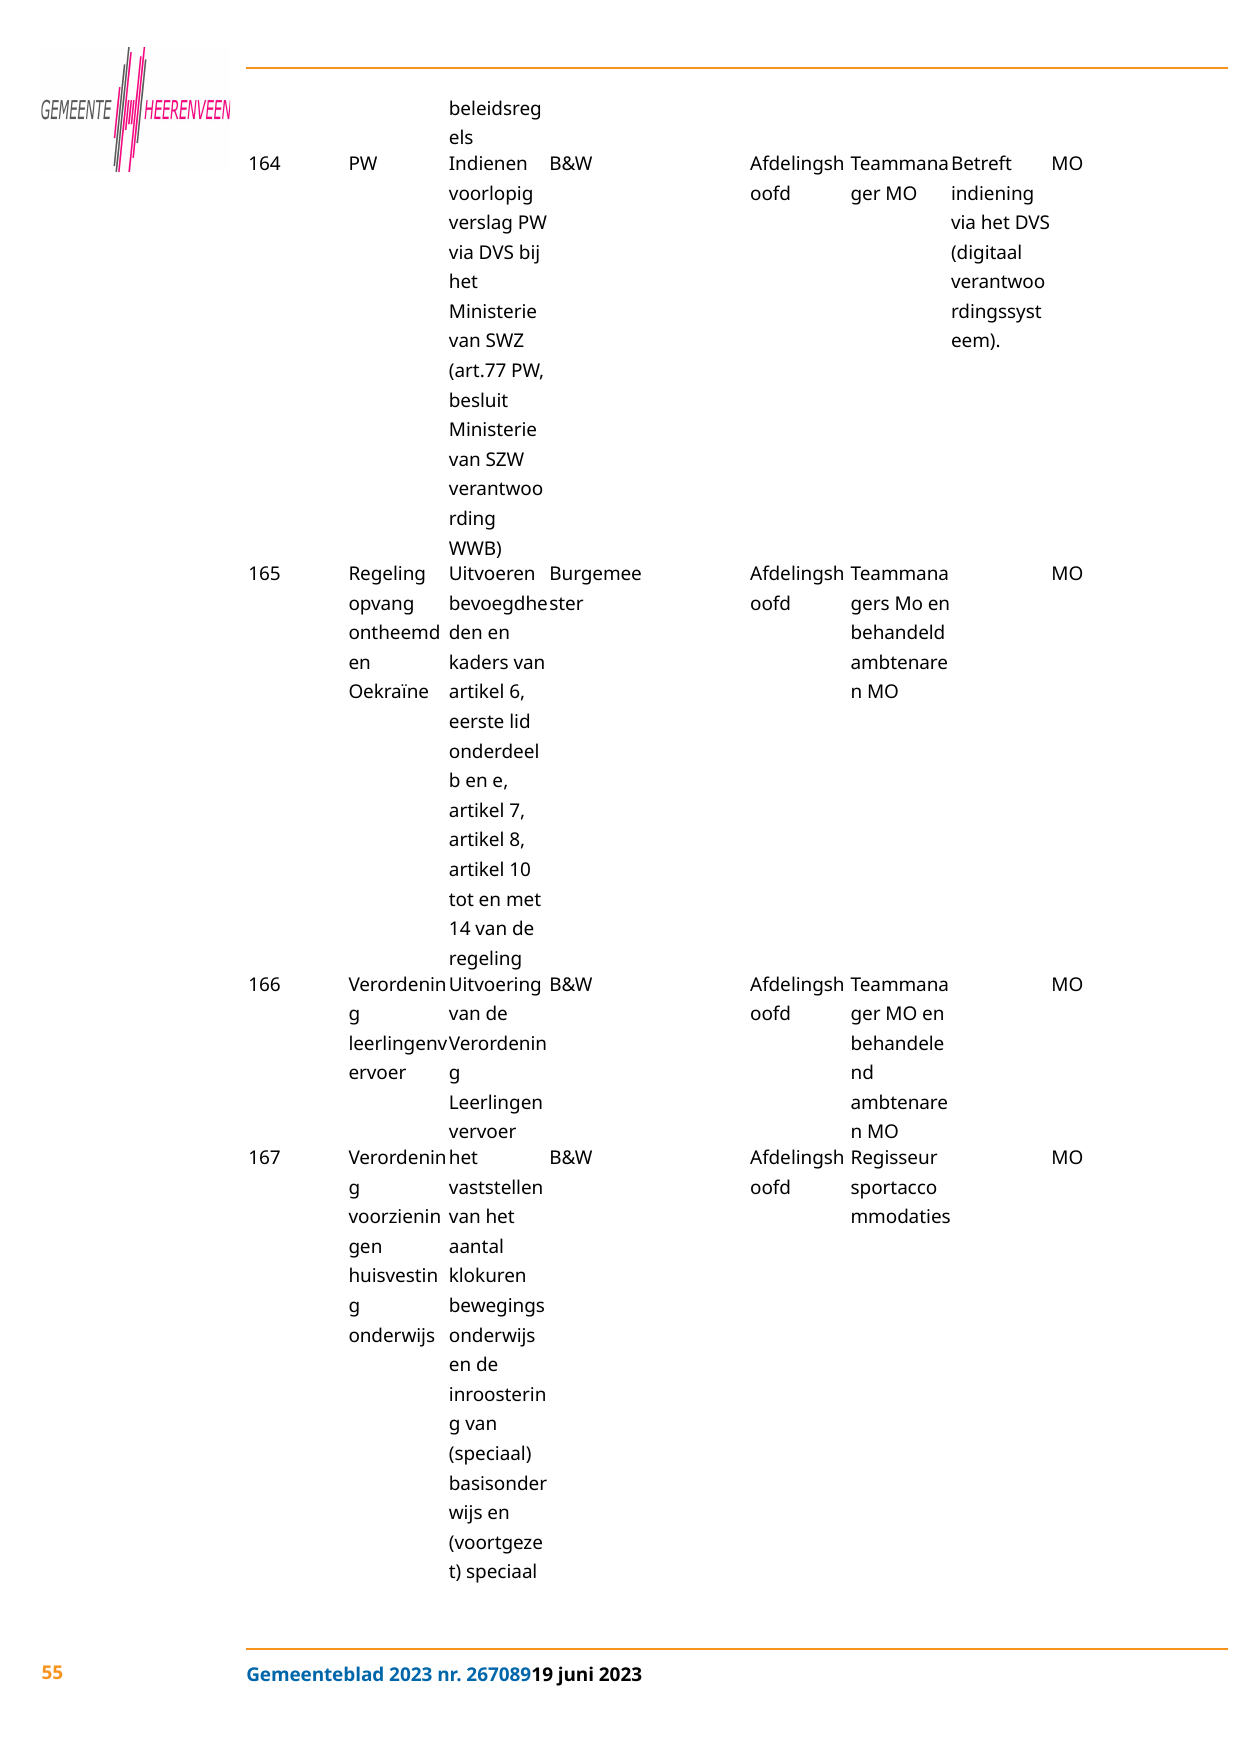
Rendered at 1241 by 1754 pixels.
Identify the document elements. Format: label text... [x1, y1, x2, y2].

table_cell [951, 971, 1051, 1144]
picture [41, 47, 231, 172]
table_cell [348, 95, 449, 150]
table_cell [650, 150, 750, 560]
table_cell 164 [248, 150, 348, 560]
table_cell Afdelingshoofd [750, 971, 850, 1144]
table_cell Afdelingshoofd [750, 1144, 850, 1584]
table_cell 167 [248, 1144, 348, 1584]
table_cell B&W [549, 150, 649, 560]
table_cell MO [1051, 560, 1152, 971]
table_cell MO [1051, 1144, 1152, 1584]
table_cell MO [1051, 971, 1152, 1144]
table_cell Betreft indiening via het DVS (digitaal verantwoordingssysteem). [951, 150, 1051, 560]
table_cell Afdelingshoofd [750, 150, 850, 560]
table_cell beleidsregels [449, 95, 549, 150]
table_cell Afdelingshoofd [750, 560, 850, 971]
table_cell Verordening leerlingenvervoer [348, 971, 449, 1144]
table_cell [248, 95, 348, 150]
table_cell Teammanager MO [850, 150, 951, 560]
table_cell Teammanagers Mo en behandeld ambtenaren MO [850, 560, 951, 971]
table_cell MO [1051, 150, 1152, 560]
table_cell [650, 95, 750, 150]
table_cell Burgemeester [549, 560, 649, 971]
table_cell Regisseur sportaccommodaties [850, 1144, 951, 1584]
table_cell [951, 560, 1051, 971]
table_cell 166 [248, 971, 348, 1144]
table_cell [951, 95, 1051, 150]
table_cell [650, 971, 750, 1144]
table_cell [951, 1144, 1051, 1584]
table_cell Indienen voorlopig verslag PW via DVS bij het Ministerie van SWZ (art.77 PW, besluit Ministerie van SZW verantwoording WWB) [449, 150, 549, 560]
table_cell [549, 95, 649, 150]
table_cell Uitvoeren bevoegdheden en kaders van artikel 6, eerste lid onderdeel b en e, artikel 7, artikel 8, artikel 10 tot en met 14 van de regeling [449, 560, 549, 971]
table_cell B&W [549, 1144, 649, 1584]
table_cell [850, 95, 951, 150]
table_cell B&W [549, 971, 649, 1144]
table_cell [1051, 95, 1152, 150]
table_cell Regeling opvang ontheemden Oekraïne [348, 560, 449, 971]
table_cell PW [348, 150, 449, 560]
table_cell [650, 560, 750, 971]
table_cell Uitvoering van de Verordening Leerlingenvervoer [449, 971, 549, 1144]
table_cell Teammanager MO en behandelend ambtenaren MO [850, 971, 951, 1144]
table_cell het vaststellen van het aantal klokuren bewegingsonderwijs en de inroostering van (speciaal) basisonderwijs en (voortgezet) speciaal [449, 1144, 549, 1584]
table_cell [750, 95, 850, 150]
table_cell Verordening voorzieningen huisvesting onderwijs [348, 1144, 449, 1584]
table_cell 165 [248, 560, 348, 971]
table_cell [650, 1144, 750, 1584]
